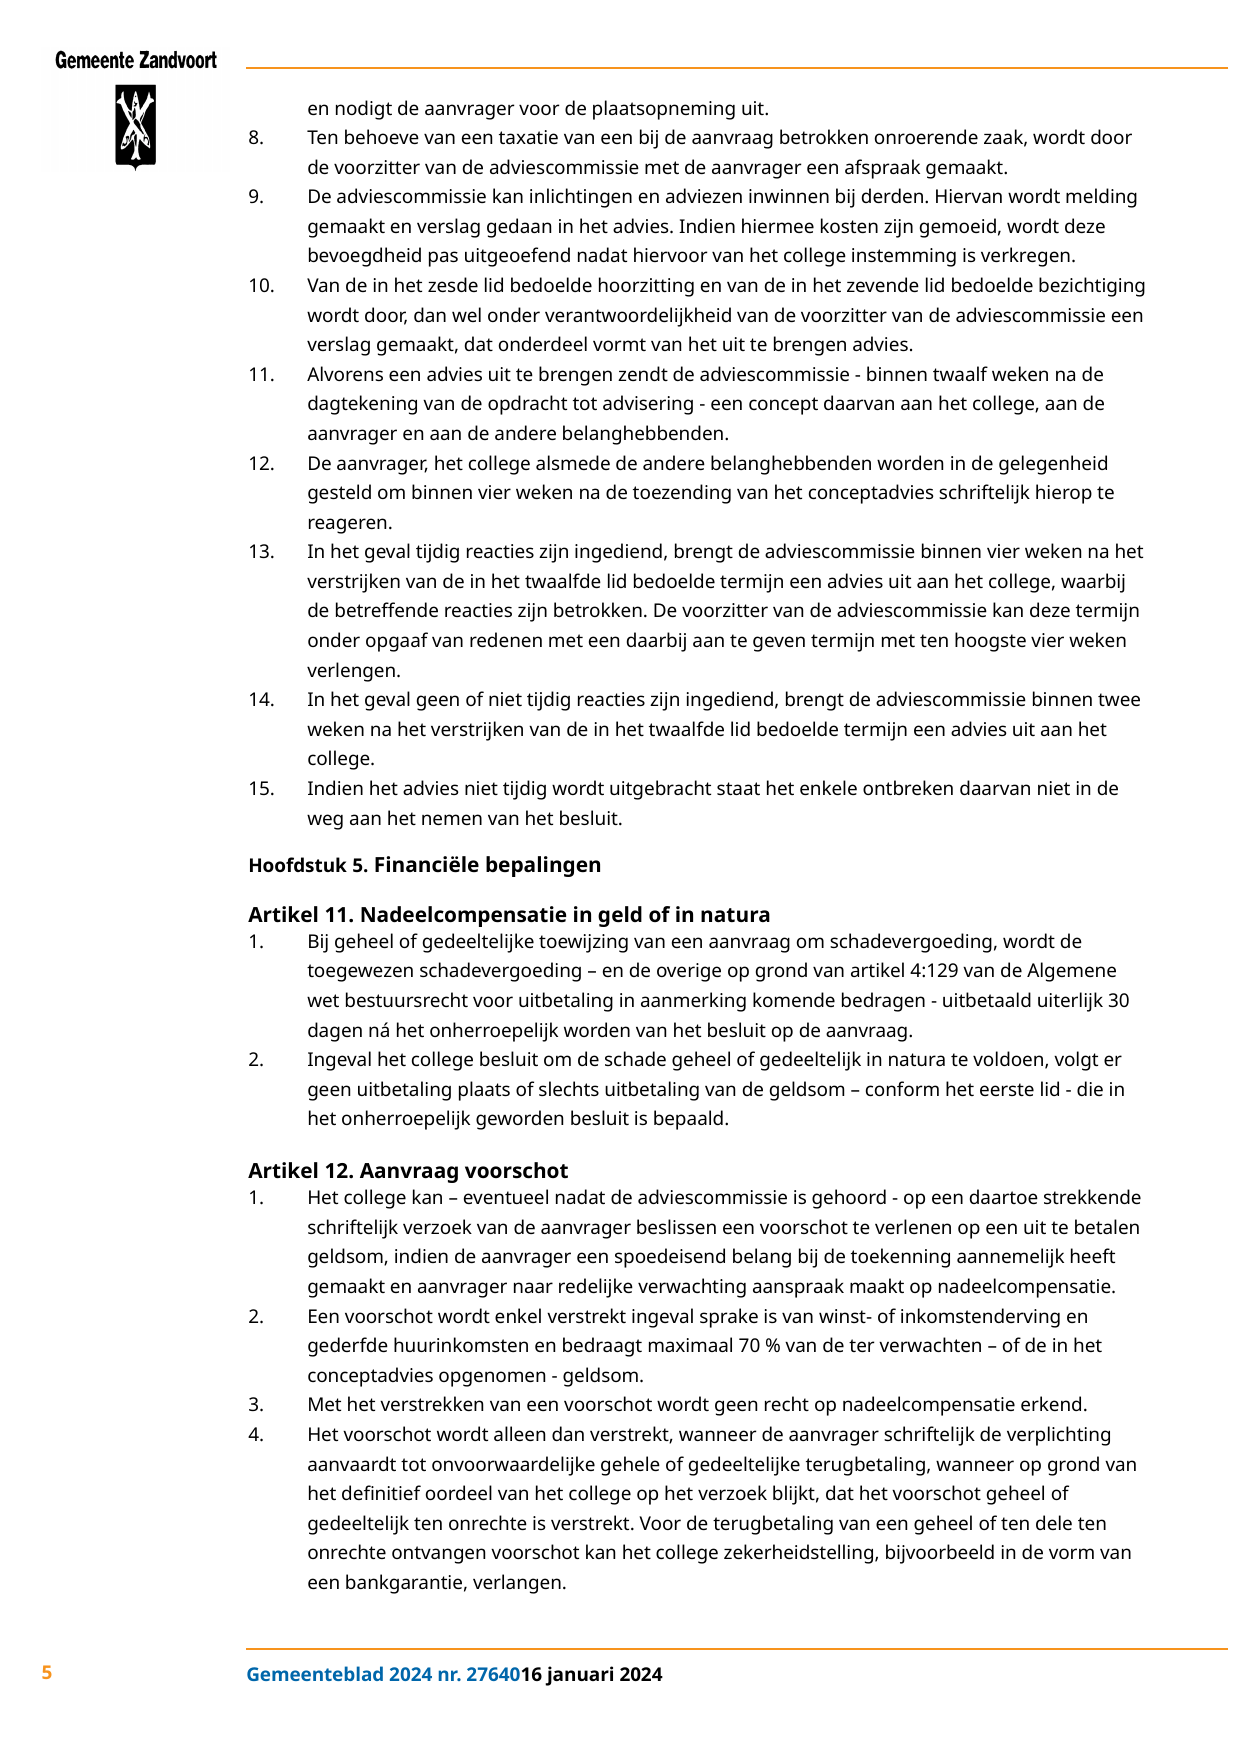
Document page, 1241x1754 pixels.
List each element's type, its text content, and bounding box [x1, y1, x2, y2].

list Een voorschot wordt enkel verstrekt ingeval sprake is van winst- of inkomstenderving en gederfde huurinkomsten en bedraagt maximaal 70 % van de ter verwachten – of de in het conceptadvies opgenomen - geldsom. [248, 1303, 1152, 1388]
list Het voorschot wordt alleen dan verstrekt, wanneer de aanvrager schriftelijk de verplichting aanvaardt tot onvoorwaardelijke gehele of gedeeltelijke terugbetaling, wanneer op grond van het definitief oordeel van het college op het verzoek blijkt, dat het voorschot geheel of gedeeltelijk ten onrechte is verstrekt. Voor de terugbetaling van een geheel of ten dele ten onrechte ontvangen voorschot kan het college zekerheidstelling, bijvoorbeeld in de vorm van een bankgarantie, verlangen. [248, 1421, 1152, 1595]
list Van de in het zesde lid bedoelde hoorzitting en van de in het zevende lid bedoelde bezichtiging wordt door, dan wel onder verantwoordelijkheid van de voorzitter van de adviescommissie een verslag gemaakt, dat onderdeel vormt van het uit te brengen advies. [248, 272, 1152, 357]
list In het geval geen of niet tijdig reacties zijn ingediend, brengt de adviescommissie binnen twee weken na het verstrijken van de in het twaalfde lid bedoelde termijn een advies uit aan het college. [248, 686, 1152, 771]
text Artikel 12. Aanvraag voorschot [248, 1156, 1152, 1184]
list Ten behoeve van een taxatie van een bij de aanvraag betrokken onroerende zaak, wordt door de voorzitter van de adviescommissie met de aanvrager een afspraak gemaakt. [248, 124, 1152, 180]
list Bij geheel of gedeeltelijke toewijzing van een aanvraag om schadevergoeding, wordt de toegewezen schadevergoeding – en de overige op grond van artikel 4:129 van de Algemene wet bestuursrecht voor uitbetaling in aanmerking komende bedragen - uitbetaald uiterlijk 30 dagen ná het onherroepelijk worden van het besluit op de aanvraag. [248, 928, 1152, 1043]
list De aanvrager, het college alsmede de andere belanghebbenden worden in de gelegenheid gesteld om binnen vier weken na de toezending van het conceptadvies schriftelijk hierop te reageren. [248, 450, 1152, 535]
list Alvorens een advies uit te brengen zendt de adviescommissie - binnen twaalf weken na de dagtekening van de opdracht tot advisering - een concept daarvan aan het college, aan de aanvrager en aan de andere belanghebbenden. [248, 361, 1152, 446]
list Indien het advies niet tijdig wordt uitgebracht staat het enkele ontbreken daarvan niet in de weg aan het nemen van het besluit. [248, 775, 1152, 831]
text Hoofdstuk 5. Financiële bepalingen [248, 850, 1152, 879]
text Artikel 11. Nadeelcompensatie in geld of in natura [248, 900, 1152, 928]
list Met het verstrekken van een voorschot wordt geen recht op nadeelcompensatie erkend. [248, 1392, 1152, 1417]
list en nodigt de aanvrager voor de plaatsopneming uit. [248, 95, 1152, 121]
list De adviescommissie kan inlichtingen en adviezen inwinnen bij derden. Hiervan wordt melding gemaakt en verslag gedaan in het advies. Indien hiermee kosten zijn gemoeid, wordt deze bevoegdheid pas uitgeoefend nadat hiervoor van het college instemming is verkregen. [248, 183, 1152, 268]
picture [41, 47, 231, 172]
list Het college kan – eventueel nadat de adviescommissie is gehoord - op een daartoe strekkende schriftelijk verzoek van de aanvrager beslissen een voorschot te verlenen op een uit te betalen geldsom, indien de aanvrager een spoedeisend belang bij de toekenning aannemelijk heeft gemaakt en aanvrager naar redelijke verwachting aanspraak maakt op nadeelcompensatie. [248, 1184, 1152, 1299]
list Ingeval het college besluit om de schade geheel of gedeeltelijk in natura te voldoen, volgt er geen uitbetaling plaats of slechts uitbetaling van de geldsom – conform het eerste lid - die in het onherroepelijk geworden besluit is bepaald. [248, 1046, 1152, 1131]
list In het geval tijdig reacties zijn ingediend, brengt de adviescommissie binnen vier weken na het verstrijken van de in het twaalfde lid bedoelde termijn een advies uit aan het college, waarbij de betreffende reacties zijn betrokken. De voorzitter van de adviescommissie kan deze termijn onder opgaaf van redenen met een daarbij aan te geven termijn met ten hoogste vier weken verlengen. [248, 538, 1152, 683]
